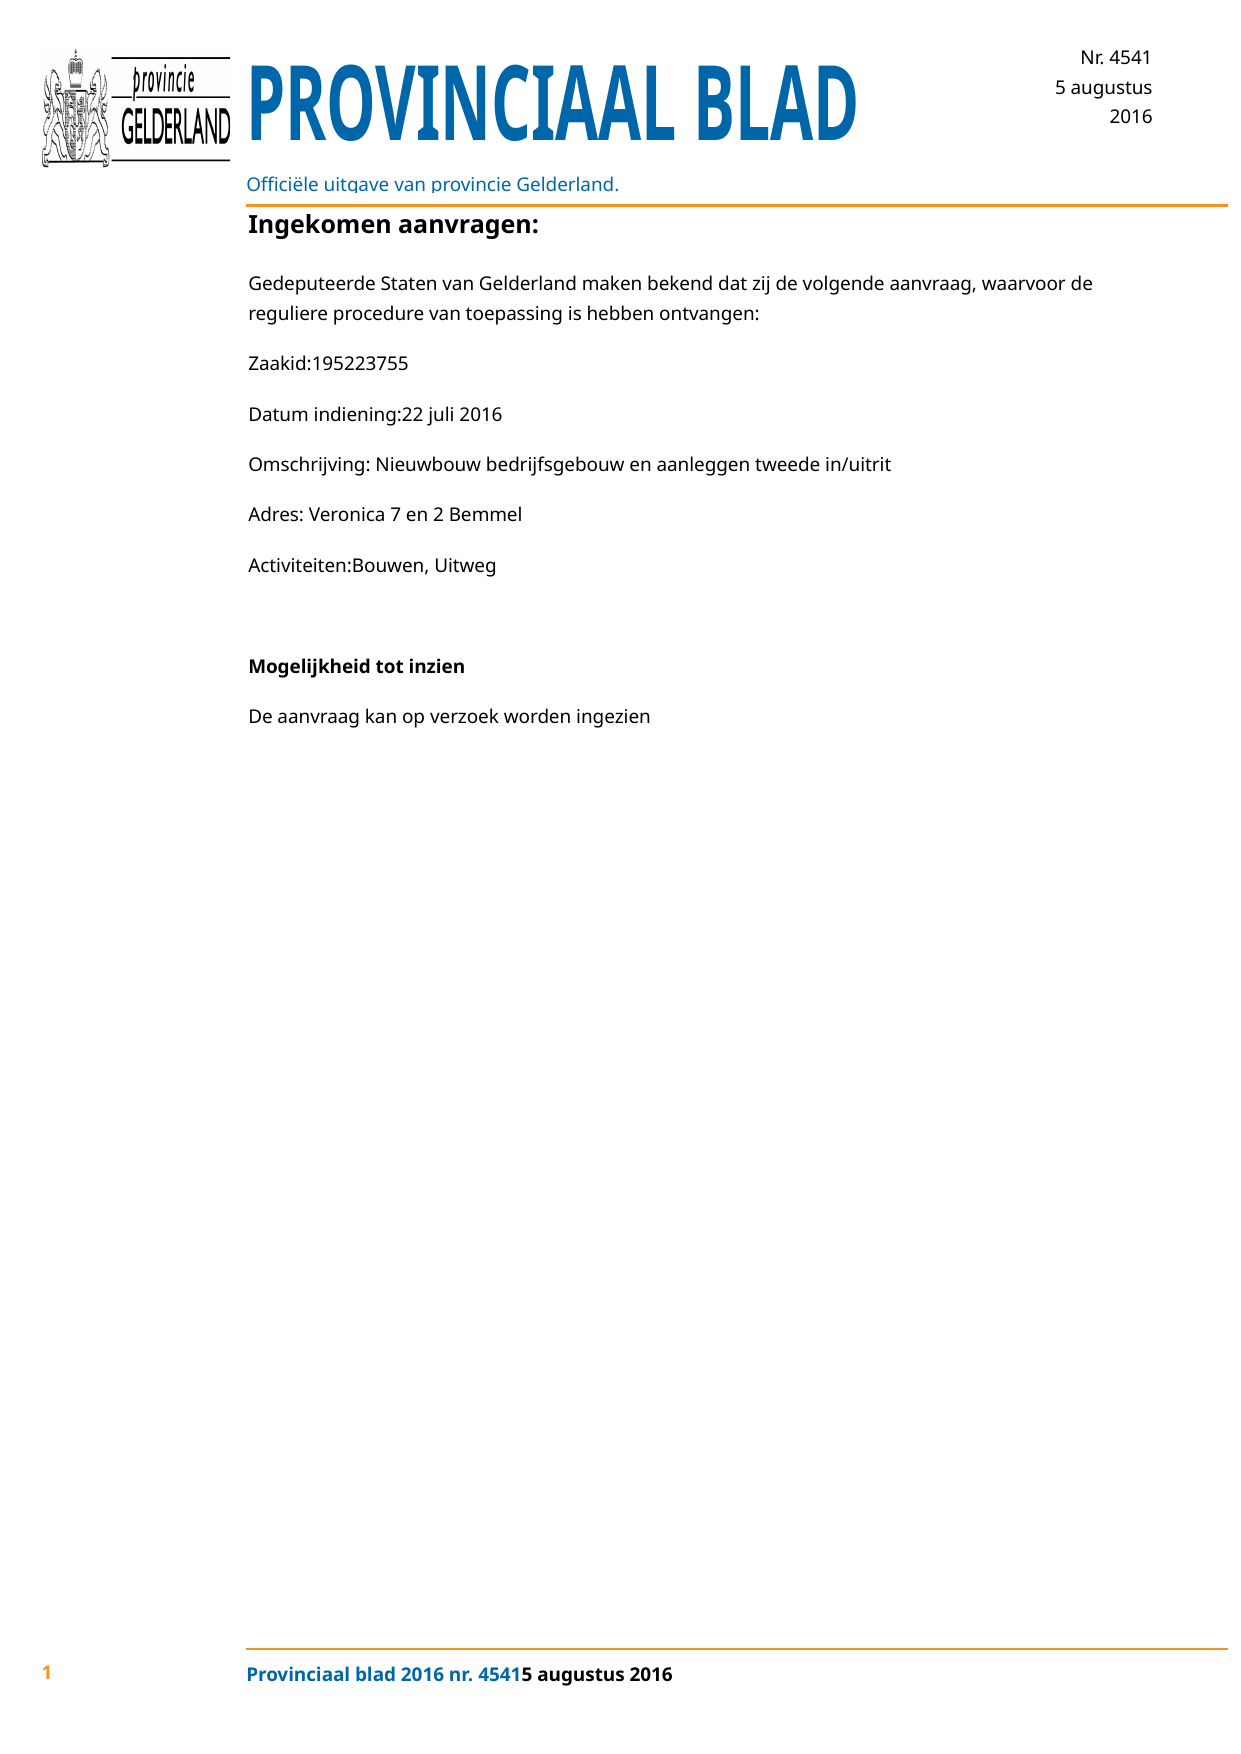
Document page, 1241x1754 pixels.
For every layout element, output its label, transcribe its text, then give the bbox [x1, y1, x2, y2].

text Mogelijkheid tot inzien [248, 653, 1152, 678]
picture [41, 47, 231, 172]
text Adres: Veronica 7 en 2 Bemmel [248, 502, 1152, 527]
text Activiteiten:Bouwen, Uitweg [248, 552, 1152, 578]
text Ingekomen aanvragen: [248, 207, 1152, 241]
text Zaakid:195223755 [248, 350, 1152, 376]
text Gedeputeerde Staten van Gelderland maken bekend dat zij de volgende aanvraag, waarvoor de reguliere procedure van toepassing is hebben ontvangen: [248, 270, 1152, 326]
text De aanvraag kan op verzoek worden ingezien [248, 703, 1152, 729]
text Datum indiening:22 juli 2016 [248, 401, 1152, 426]
text Omschrijving: Nieuwbouw bedrijfsgebouw en aanleggen tweede in/uitrit [248, 451, 1152, 477]
